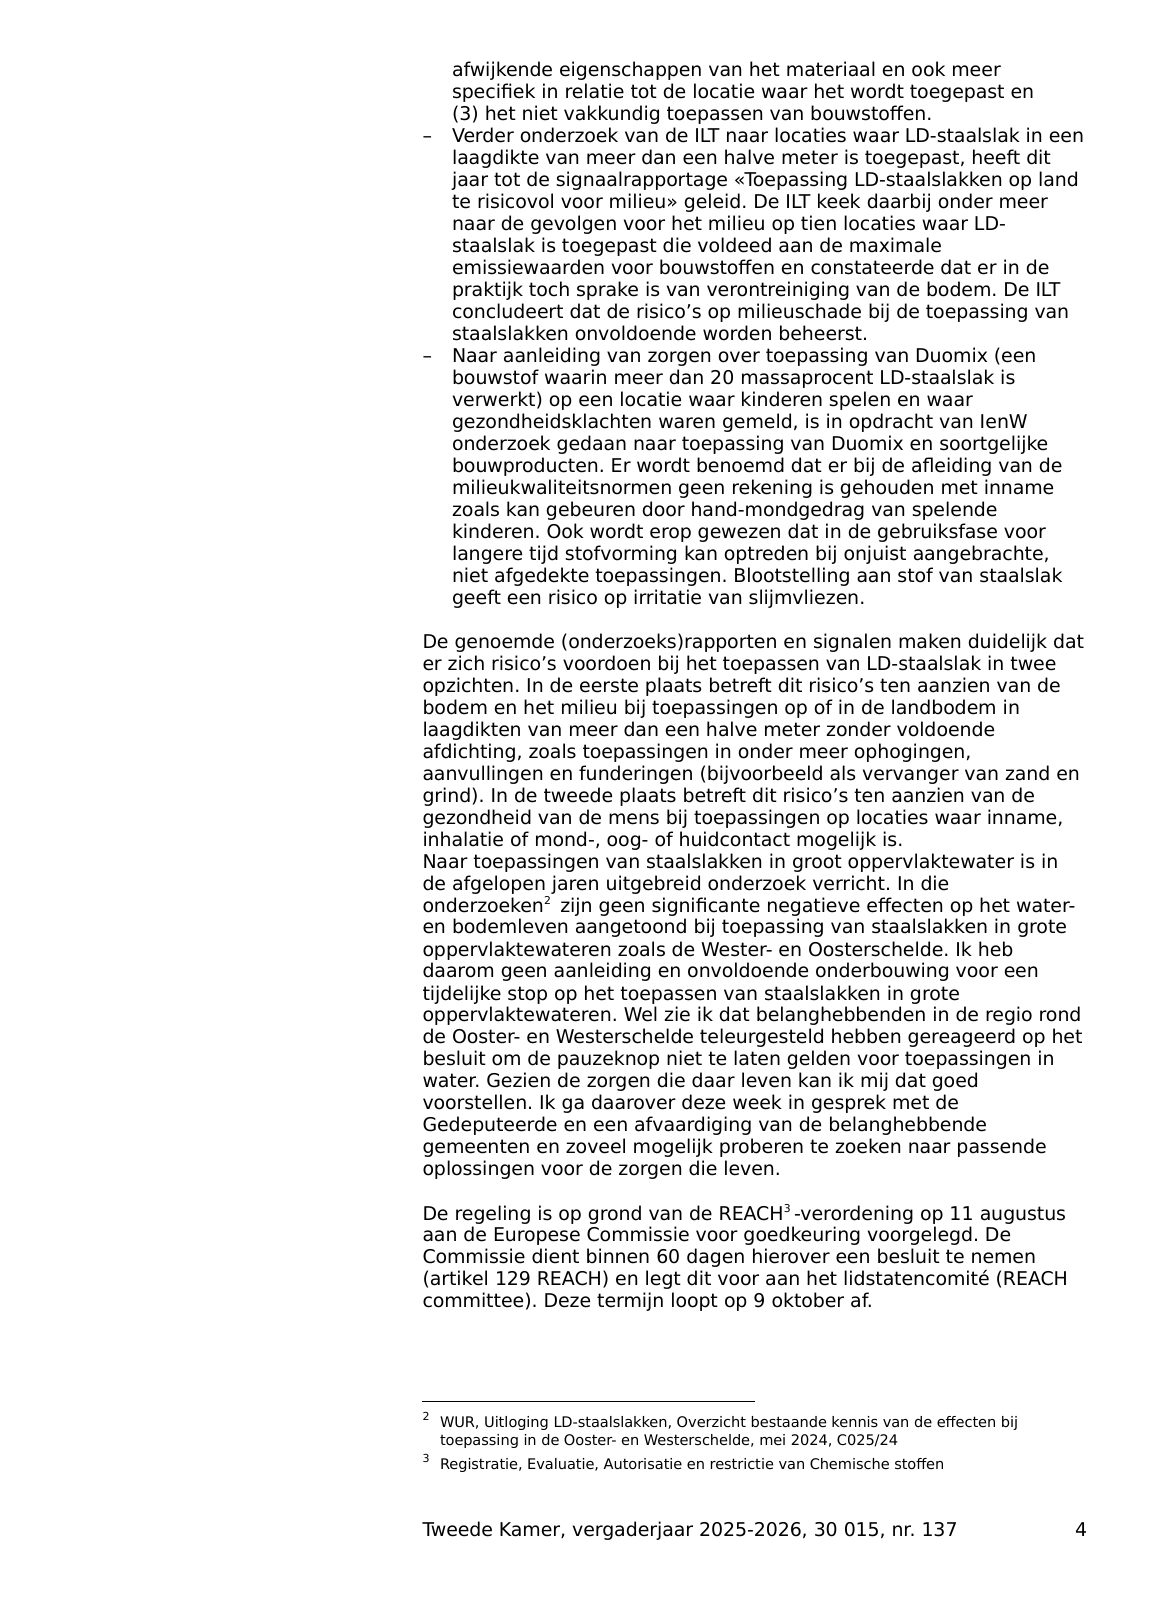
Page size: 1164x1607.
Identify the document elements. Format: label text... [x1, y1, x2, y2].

text De genoemde (onderzoeks)rapporten en signalen maken duidelijk dat er zich risico’s voordoen bij het toepassen van LD-staalslak in twee opzichten. In de eerste plaats betreft dit risico’s ten aanzien van de bodem en het milieu bij toepassingen op of in de landbodem in laagdikten van meer dan een halve meter zonder voldoende afdichting, zoals toepassingen in onder meer ophogingen, aanvullingen en funderingen (bijvoorbeeld als vervanger van zand en grind). In de tweede plaats betreft dit risico’s ten aanzien van de gezondheid van de mens bij toepassingen op locaties waar inname, inhalatie of mond-, oog- of huidcontact mogelijk is. [422, 631, 1087, 851]
text afwijkende eigenschappen van het materiaal en ook meer specifiek in relatie tot de locatie waar het wordt toegepast en (3) het niet vakkundig toepassen van bouwstoffen. [422, 59, 1087, 125]
text De regeling is op grond van de REACH-verordening op 11 augustus aan de Europese Commissie voor goedkeuring voorgelegd. De Commissie dient binnen 60 dagen hierover een besluit te nemen (artikel 129 REACH) en legt dit voor aan het lidstatencomité (REACH committee). Deze termijn loopt op 9 oktober af. [422, 1202, 1087, 1312]
text – Naar aanleiding van zorgen over toepassing van Duomix (een bouwstof waarin meer dan 20 massaprocent LD-staalslak is verwerkt) op een locatie waar kinderen spelen en waar gezondheidsklachten waren gemeld, is in opdracht van IenW onderzoek gedaan naar toepassing van Duomix en soortgelijke bouwproducten. Er wordt benoemd dat er bij de afleiding van de milieukwaliteitsnormen geen rekening is gehouden met inname zoals kan gebeuren door hand-mondgedrag van spelende kinderen. Ook wordt erop gewezen dat in de gebruiksfase voor langere tijd stofvorming kan optreden bij onjuist aangebrachte, niet afgedekte toepassingen. Blootstelling aan stof van staalslak geeft een risico op irritatie van slijmvliezen. [422, 345, 1087, 608]
text WUR, Uitloging LD-staalslakken, Overzicht bestaande kennis van de effecten bij toepassing in de Ooster- en Westerschelde, mei 2024, C025/24 [422, 1410, 1087, 1449]
text – Verder onderzoek van de ILT naar locaties waar LD-staalslak in een laagdikte van meer dan een halve meter is toegepast, heeft dit jaar tot de signaalrapportage «Toepassing LD-staalslakken op land te risicovol voor milieu» geleid. De ILT keek daarbij onder meer naar de gevolgen voor het milieu op tien locaties waar LD-staalslak is toegepast die voldeed aan de maximale emissiewaarden voor bouwstoffen en constateerde dat er in de praktijk toch sprake is van verontreiniging van de bodem. De ILT concludeert dat de risico’s op milieuschade bij de toepassing van staalslakken onvoldoende worden beheerst. [422, 125, 1087, 345]
text Naar toepassingen van staalslakken in groot oppervlaktewater is in de afgelopen jaren uitgebreid onderzoek verricht. In die onderzoeken zijn geen significante negatieve effecten op het water- en bodemleven aangetoond bij toepassing van staalslakken in grote oppervlaktewateren zoals de Wester- en Oosterschelde. Ik heb daarom geen aanleiding en onvoldoende onderbouwing voor een tijdelijke stop op het toepassen van staalslakken in grote oppervlaktewateren. Wel zie ik dat belanghebbenden in de regio rond de Ooster- en Westerschelde teleurgesteld hebben gereageerd op het besluit om de pauzeknop niet te laten gelden voor toepassingen in water. Gezien de zorgen die daar leven kan ik mij dat goed voorstellen. Ik ga daarover deze week in gesprek met de Gedeputeerde en een afvaardiging van de belanghebbende gemeenten en zoveel mogelijk proberen te zoeken naar passende oplossingen voor de zorgen die leven. [422, 851, 1087, 1180]
text Registratie, Evaluatie, Autorisatie en restrictie van Chemische stoffen [422, 1452, 1087, 1474]
